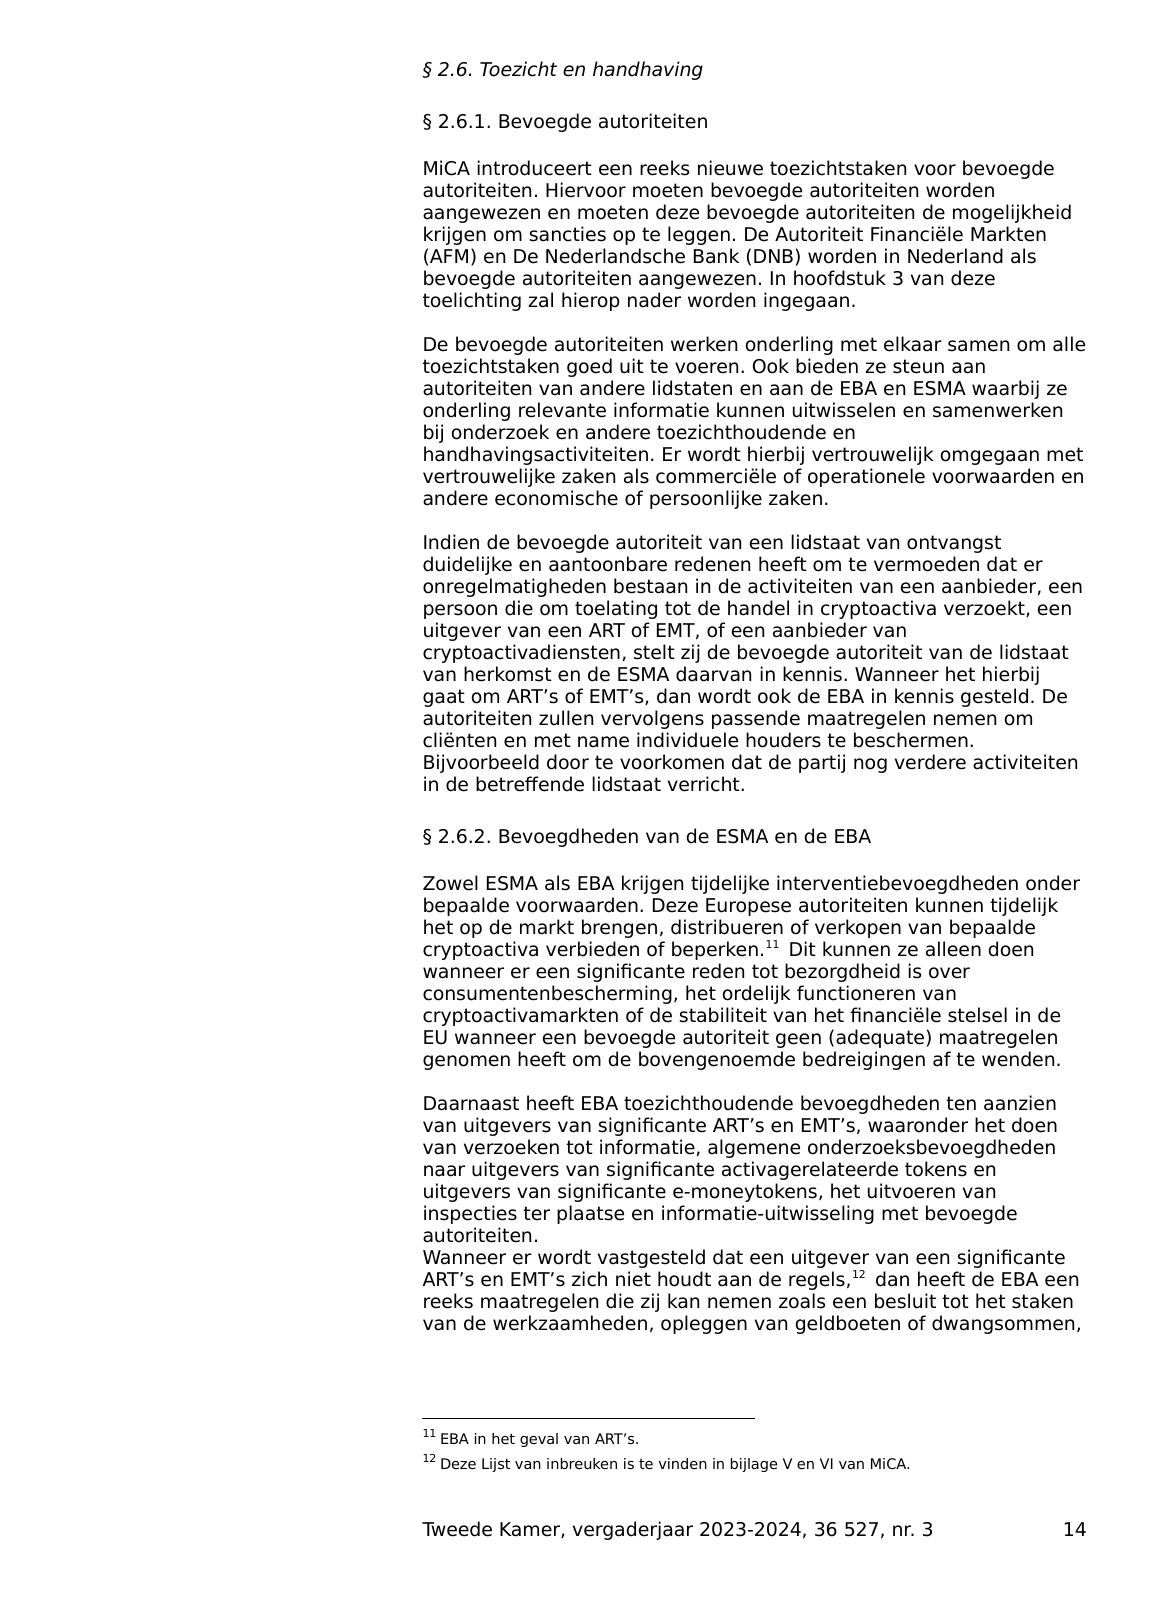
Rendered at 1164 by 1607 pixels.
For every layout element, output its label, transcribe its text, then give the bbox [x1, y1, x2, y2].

text MiCA introduceert een reeks nieuwe toezichtstaken voor bevoegde autoriteiten. Hiervoor moeten bevoegde autoriteiten worden aangewezen en moeten deze bevoegde autoriteiten de mogelijkheid krijgen om sancties op te leggen. De Autoriteit Financiële Markten (AFM) en De Nederlandsche Bank (DNB) worden in Nederland als bevoegde autoriteiten aangewezen. In hoofdstuk 3 van deze toelichting zal hierop nader worden ingegaan. [422, 158, 1087, 312]
subtitle § 2.6.1. Bevoegde autoriteiten [422, 111, 1087, 133]
text De bevoegde autoriteiten werken onderling met elkaar samen om alle toezichtstaken goed uit te voeren. Ook bieden ze steun aan autoriteiten van andere lidstaten en aan de EBA en ESMA waarbij ze onderling relevante informatie kunnen uitwisselen en samenwerken bij onderzoek en andere toezichthoudende en handhavingsactiviteiten. Er wordt hierbij vertrouwelijk omgegaan met vertrouwelijke zaken als commerciële of operationele voorwaarden en andere economische of persoonlijke zaken. [422, 334, 1087, 510]
text Deze Lijst van inbreuken is te vinden in bijlage V en VI van MiCA. [422, 1452, 1087, 1474]
text Zowel ESMA als EBA krijgen tijdelijke interventiebevoegdheden onder bepaalde voorwaarden. Deze Europese autoriteiten kunnen tijdelijk het op de markt brengen, distribueren of verkopen van bepaalde cryptoactiva verbieden of beperken. Dit kunnen ze alleen doen wanneer er een significante reden tot bezorgdheid is over consumentenbescherming, het ordelijk functioneren van cryptoactivamarkten of de stabiliteit van het financiële stelsel in de EU wanneer een bevoegde autoriteit geen (adequate) maatregelen genomen heeft om de bovengenoemde bedreigingen af te wenden. [422, 873, 1087, 1071]
text Daarnaast heeft EBA toezichthoudende bevoegdheden ten aanzien van uitgevers van significante ART’s en EMT’s, waaronder het doen van verzoeken tot informatie, algemene onderzoeksbevoegdheden naar uitgevers van significante activagerelateerde tokens en uitgevers van significante e-moneytokens, het uitvoeren van inspecties ter plaatse en informatie-uitwisseling met bevoegde autoriteiten. [422, 1093, 1087, 1247]
text Wanneer er wordt vastgesteld dat een uitgever van een significante ART’s en EMT’s zich niet houdt aan de regels, dan heeft de EBA een reeks maatregelen die zij kan nemen zoals een besluit tot het staken van de werkzaamheden, opleggen van geldboeten of dwangsommen, [422, 1247, 1087, 1334]
text EBA in het geval van ART’s. [422, 1427, 1087, 1449]
text Indien de bevoegde autoriteit van een lidstaat van ontvangst duidelijke en aantoonbare redenen heeft om te vermoeden dat er onregelmatigheden bestaan in de activiteiten van een aanbieder, een persoon die om toelating tot de handel in cryptoactiva verzoekt, een uitgever van een ART of EMT, of een aanbieder van cryptoactivadiensten, stelt zij de bevoegde autoriteit van de lidstaat van herkomst en de ESMA daarvan in kennis. Wanneer het hierbij gaat om ART’s of EMT’s, dan wordt ook de EBA in kennis gesteld. De autoriteiten zullen vervolgens passende maatregelen nemen om cliënten en met name individuele houders te beschermen. Bijvoorbeeld door te voorkomen dat de partij nog verdere activiteiten in de betreffende lidstaat verricht. [422, 532, 1087, 796]
subtitle § 2.6. Toezicht en handhaving [422, 59, 1087, 81]
subtitle § 2.6.2. Bevoegdheden van de ESMA en de EBA [422, 826, 1087, 848]
